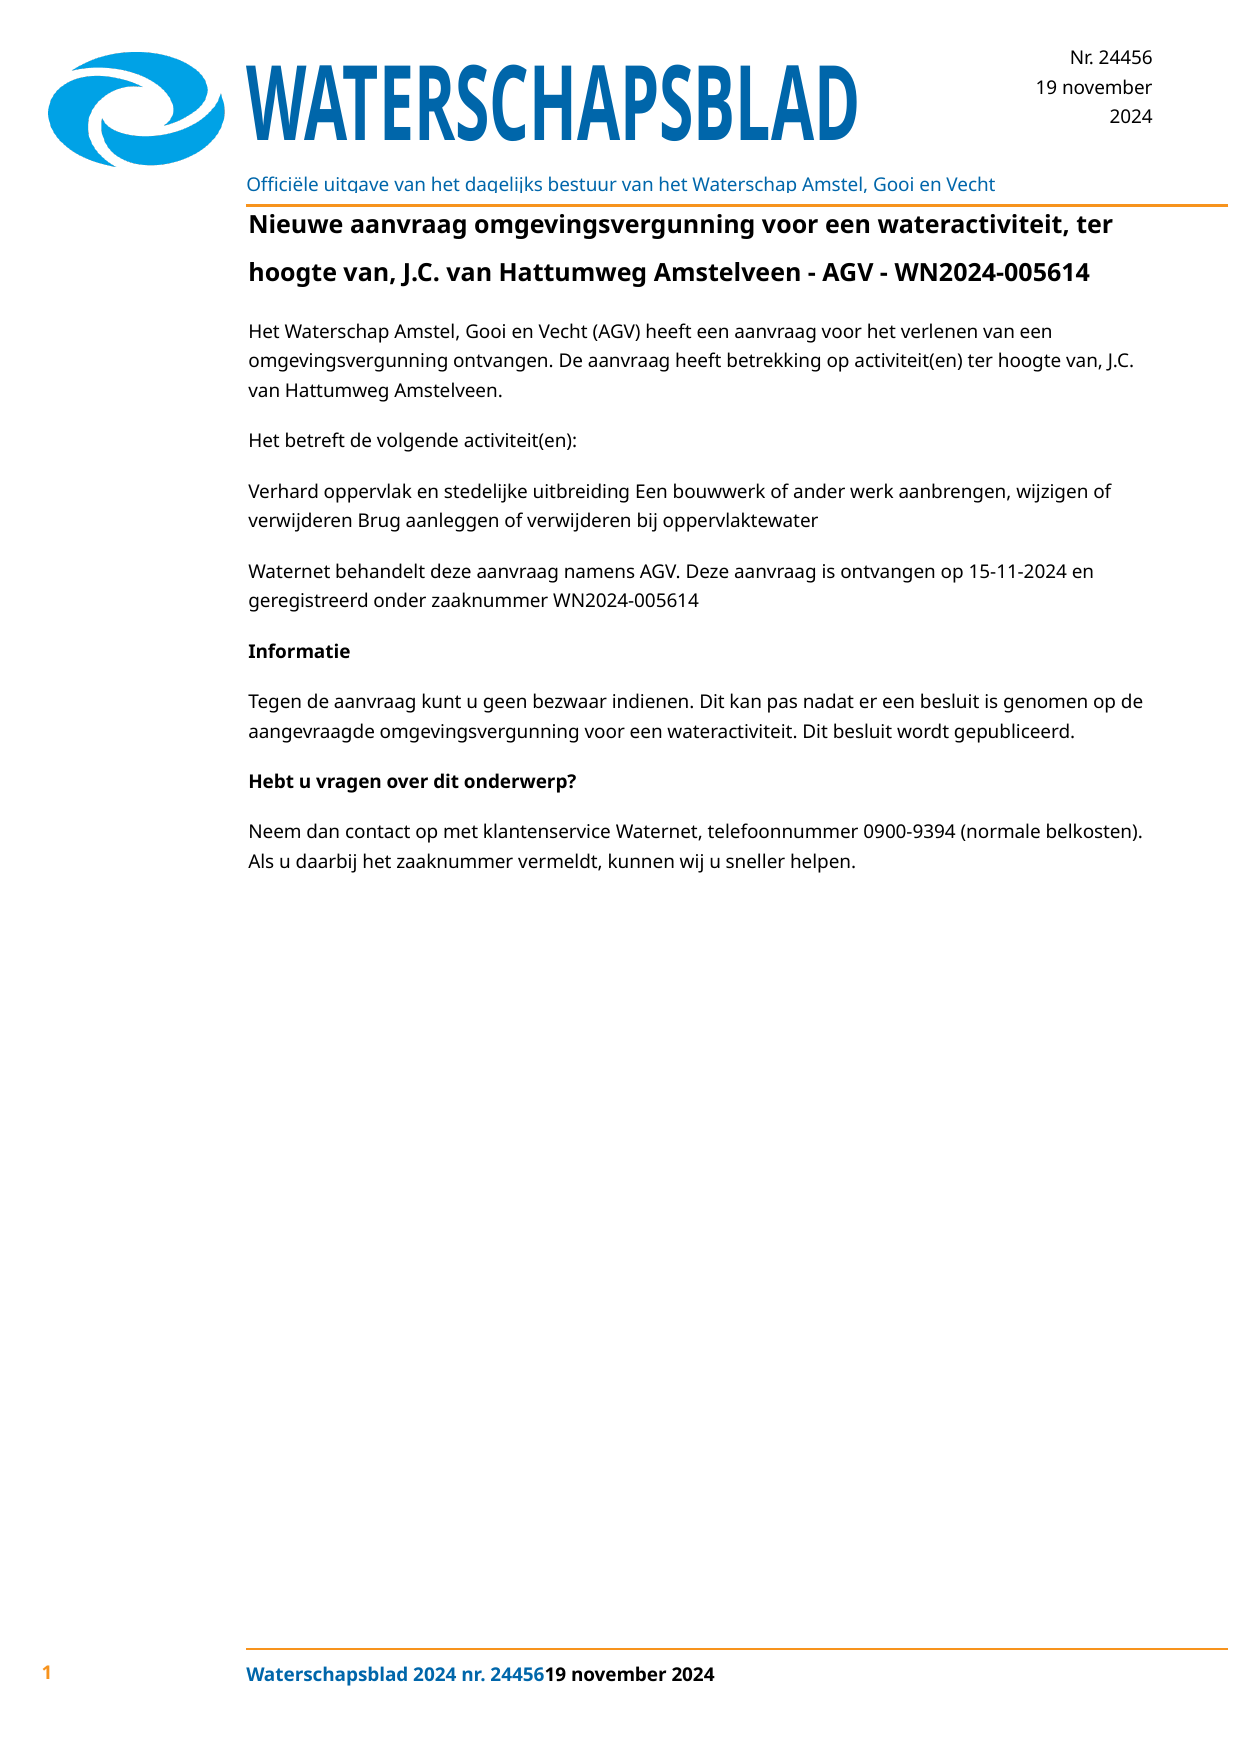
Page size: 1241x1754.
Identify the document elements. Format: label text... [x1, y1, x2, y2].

text Verhard oppervlak en stedelijke uitbreiding Een bouwwerk of ander werk aanbrengen, wijzigen of verwijderen Brug aanleggen of verwijderen bij oppervlaktewater [248, 478, 1152, 533]
text Waternet behandelt deze aanvraag namens AGV. Deze aanvraag is ontvangen op 15-11-2024 en geregistreerd onder zaaknummer WN2024-005614 [248, 558, 1152, 613]
text Tegen de aanvraag kunt u geen bezwaar indienen. Dit kan pas nadat er een besluit is genomen op de aangevraagde omgevingsvergunning voor een wateractiviteit. Dit besluit wordt gepubliceerd. [248, 688, 1152, 744]
text Het betreft de volgende activiteit(en): [248, 427, 1152, 453]
picture [41, 47, 231, 172]
text Nieuwe aanvraag omgevingsvergunning voor een wateractiviteit, ter hoogte van, J.C. van Hattumweg Amstelveen - AGV - WN2024-005614 [248, 207, 1152, 288]
text Informatie [248, 638, 1152, 664]
text Hebt u vragen over dit onderwerp? [248, 768, 1152, 794]
text Neem dan contact op met klantenservice Waternet, telefoonnummer 0900-9394 (normale belkosten). Als u daarbij het zaaknummer vermeldt, kunnen wij u sneller helpen. [248, 819, 1152, 874]
text Het Waterschap Amstel, Gooi en Vecht (AGV) heeft een aanvraag voor het verlenen van een omgevingsvergunning ontvangen. De aanvraag heeft betrekking op activiteit(en) ter hoogte van, J.C. van Hattumweg Amstelveen. [248, 318, 1152, 403]
